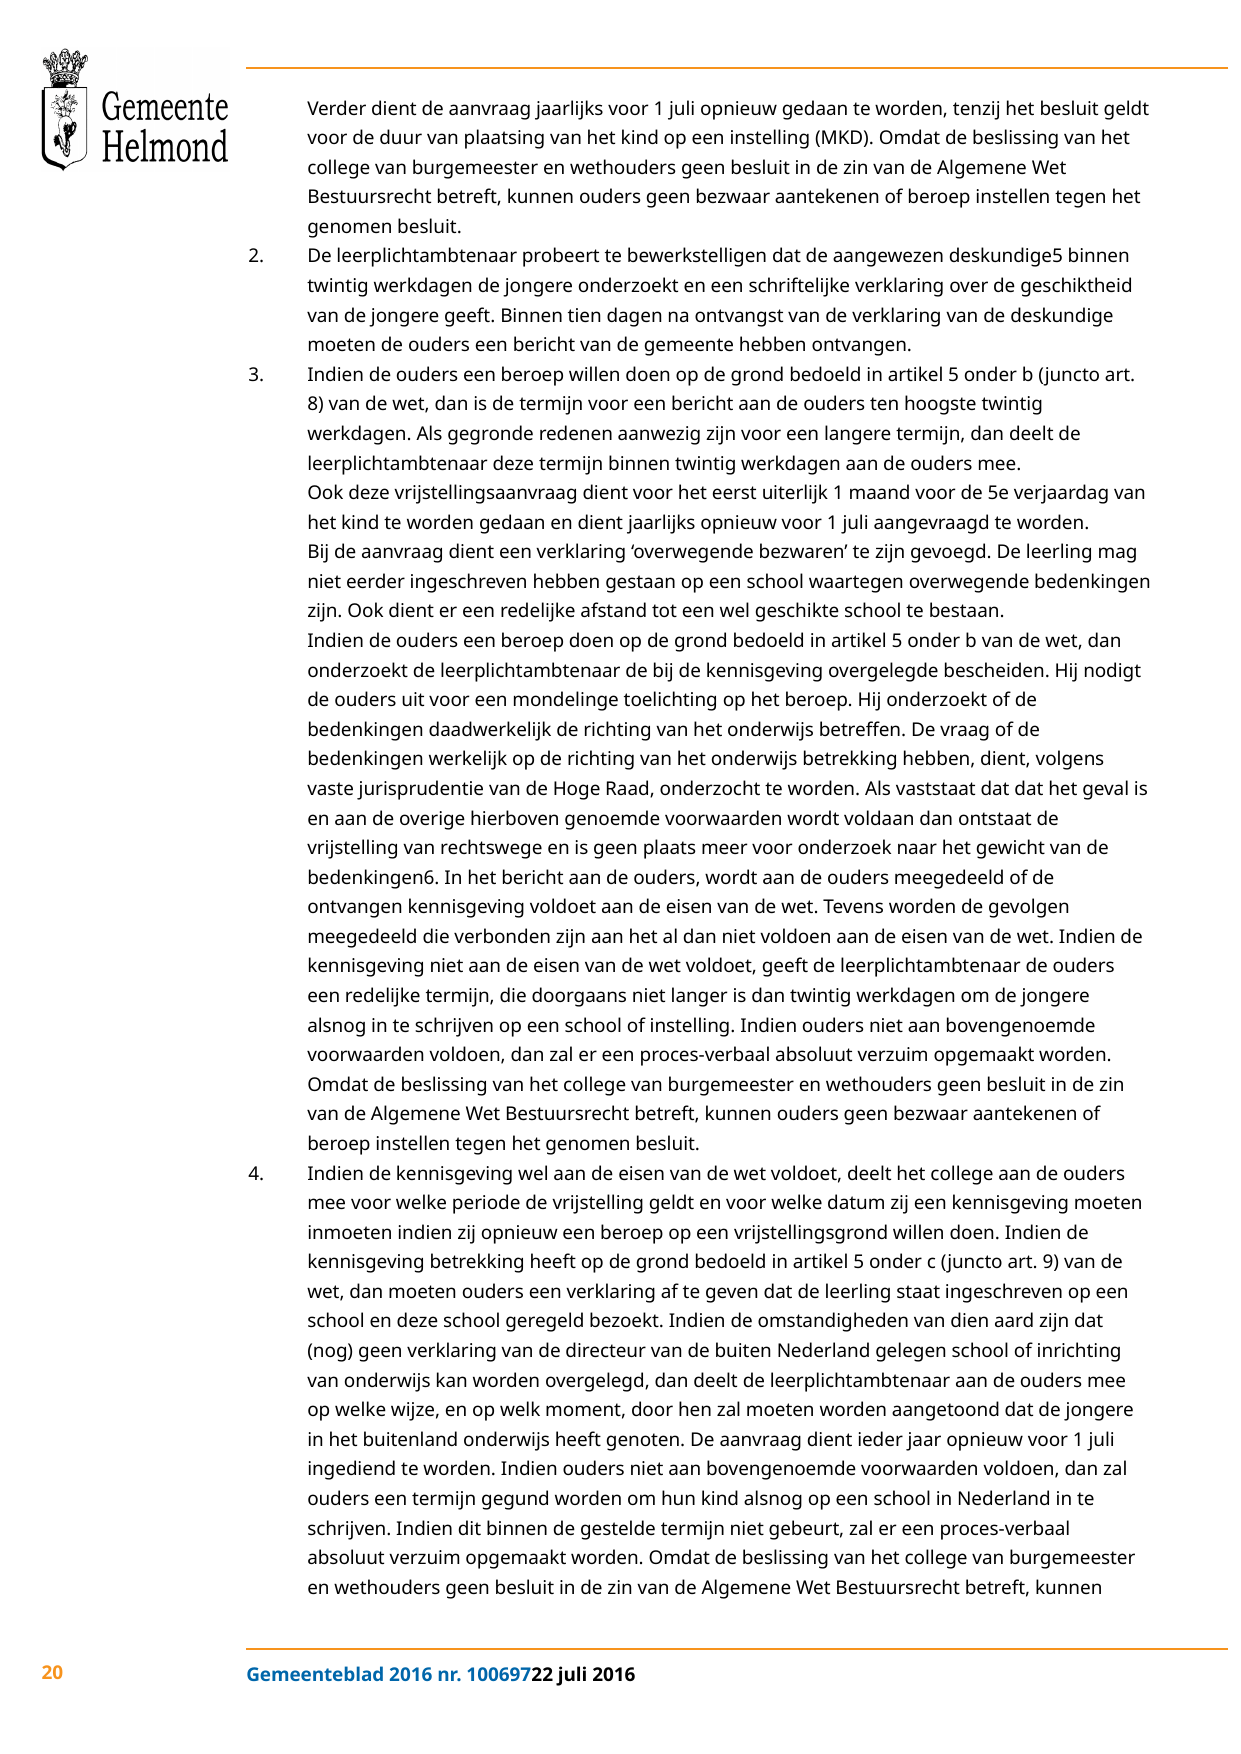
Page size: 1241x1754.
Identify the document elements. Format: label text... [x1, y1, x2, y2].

list Bij de aanvraag dient een verklaring ‘overwegende bezwaren’ te zijn gevoegd. De leerling mag niet eerder ingeschreven hebben gestaan op een school waartegen overwegende bedenkingen zijn. Ook dient er een redelijke afstand tot een wel geschikte school te bestaan. [248, 538, 1152, 623]
list Ook deze vrijstellingsaanvraag dient voor het eerst uiterlijk 1 maand voor de 5e verjaardag van het kind te worden gedaan en dient jaarlijks opnieuw voor 1 juli aangevraagd te worden. [248, 479, 1152, 535]
list Indien de kennisgeving wel aan de eisen van de wet voldoet, deelt het college aan de ouders mee voor welke periode de vrijstelling geldt en voor welke datum zij een kennisgeving moeten inmoeten indien zij opnieuw een beroep op een vrijstellingsgrond willen doen. Indien de kennisgeving betrekking heeft op de grond bedoeld in artikel 5 onder c (juncto art. 9) van de wet, dan moeten ouders een verklaring af te geven dat de leerling staat ingeschreven op een school en deze school geregeld bezoekt. Indien de omstandigheden van dien aard zijn dat (nog) geen verklaring van de directeur van de buiten Nederland gelegen school of inrichting van onderwijs kan worden overgelegd, dan deelt de leerplichtambtenaar aan de ouders mee op welke wijze, en op welk moment, door hen zal moeten worden aangetoond dat de jongere in het buitenland onderwijs heeft genoten. De aanvraag dient ieder jaar opnieuw voor 1 juli ingediend te worden. Indien ouders niet aan bovengenoemde voorwaarden voldoen, dan zal ouders een termijn gegund worden om hun kind alsnog op een school in Nederland in te schrijven. Indien dit binnen de gestelde termijn niet gebeurt, zal er een proces-verbaal absoluut verzuim opgemaakt worden. Omdat de beslissing van het college van burgemeester en wethouders geen besluit in de zin van de Algemene Wet Bestuursrecht betreft, kunnen [248, 1160, 1152, 1600]
list De leerplichtambtenaar probeert te bewerkstelligen dat de aangewezen deskundige5 binnen twintig werkdagen de jongere onderzoekt en een schriftelijke verklaring over de geschiktheid van de jongere geeft. Binnen tien dagen na ontvangst van de verklaring van de deskundige moeten de ouders een bericht van de gemeente hebben ontvangen. [248, 243, 1152, 357]
picture [41, 47, 231, 172]
list Indien de ouders een beroep willen doen op de grond bedoeld in artikel 5 onder b (juncto art. 8) van de wet, dan is de termijn voor een bericht aan de ouders ten hoogste twintig werkdagen. Als gegronde redenen aanwezig zijn voor een langere termijn, dan deelt de leerplichtambtenaar deze termijn binnen twintig werkdagen aan de ouders mee. [248, 361, 1152, 476]
list Indien de ouders een beroep doen op de grond bedoeld in artikel 5 onder b van de wet, dan onderzoekt de leerplichtambtenaar de bij de kennisgeving overgelegde bescheiden. Hij nodigt de ouders uit voor een mondelinge toelichting op het beroep. Hij onderzoekt of de bedenkingen daadwerkelijk de richting van het onderwijs betreffen. De vraag of de bedenkingen werkelijk op de richting van het onderwijs betrekking hebben, dient, volgens vaste jurisprudentie van de Hoge Raad, onderzocht te worden. Als vaststaat dat dat het geval is en aan de overige hierboven genoemde voorwaarden wordt voldaan dan ontstaat de vrijstelling van rechtswege en is geen plaats meer voor onderzoek naar het gewicht van de bedenkingen6. In het bericht aan de ouders, wordt aan de ouders meegedeeld of de ontvangen kennisgeving voldoet aan de eisen van de wet. Tevens worden de gevolgen meegedeeld die verbonden zijn aan het al dan niet voldoen aan de eisen van de wet. Indien de kennisgeving niet aan de eisen van de wet voldoet, geeft de leerplichtambtenaar de ouders een redelijke termijn, die doorgaans niet langer is dan twintig werkdagen om de jongere alsnog in te schrijven op een school of instelling. Indien ouders niet aan bovengenoemde voorwaarden voldoen, dan zal er een proces-verbaal absoluut verzuim opgemaakt worden. Omdat de beslissing van het college van burgemeester en wethouders geen besluit in de zin van de Algemene Wet Bestuursrecht betreft, kunnen ouders geen bezwaar aantekenen of beroep instellen tegen het genomen besluit. [248, 627, 1152, 1156]
list Verder dient de aanvraag jaarlijks voor 1 juli opnieuw gedaan te worden, tenzij het besluit geldt voor de duur van plaatsing van het kind op een instelling (MKD). Omdat de beslissing van het college van burgemeester en wethouders geen besluit in de zin van de Algemene Wet Bestuursrecht betreft, kunnen ouders geen bezwaar aantekenen of beroep instellen tegen het genomen besluit. [248, 95, 1152, 239]
